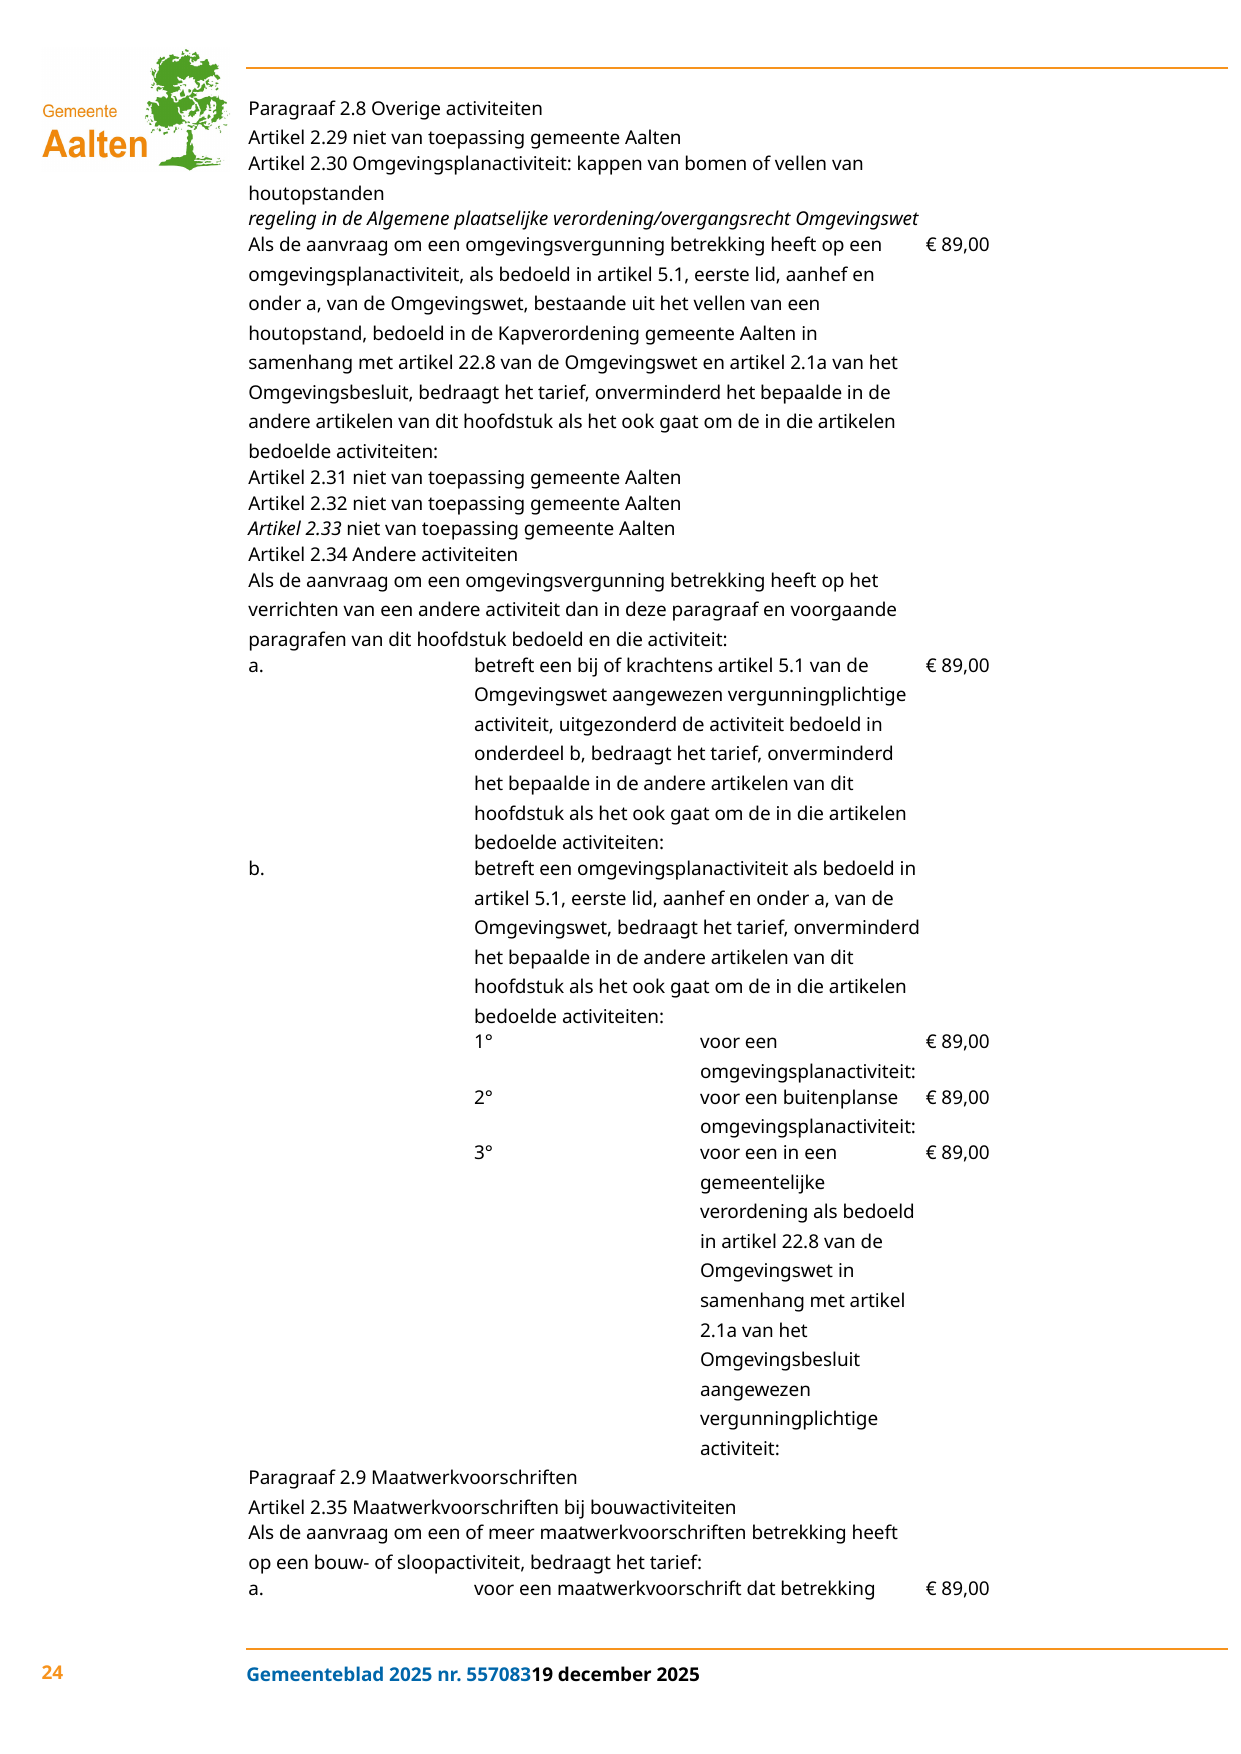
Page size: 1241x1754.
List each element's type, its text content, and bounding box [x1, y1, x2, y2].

table_cell € 89,00 [926, 1575, 1152, 1601]
text Paragraaf 2.8 Overige activiteiten [248, 95, 1152, 121]
table_cell a. [248, 652, 474, 855]
table_cell Artikel 2.31 niet van toepassing gemeente Aalten [248, 464, 926, 490]
table_cell [926, 490, 1152, 516]
table_header [926, 1494, 1152, 1519]
table_cell [248, 1139, 474, 1461]
table_cell € 89,00 [926, 1139, 1152, 1461]
table_cell [926, 1520, 1152, 1575]
table_cell betreft een bij of krachtens artikel 5.1 van de Omgevingswet aangewezen vergunningplichtige activiteit, uitgezonderd de activiteit bedoeld in onderdeel b, bedraagt het tarief, onverminderd het bepaalde in de andere artikelen van dit hoofdstuk als het ook gaat om de in die artikelen bedoelde activiteiten: [474, 652, 926, 855]
table_cell 3° [474, 1139, 700, 1461]
table_cell voor een omgevingsplanactiviteit: [700, 1029, 926, 1084]
text Paragraaf 2.9 Maatwerkvoorschriften [248, 1464, 1152, 1490]
table_cell Als de aanvraag om een omgevingsvergunning betrekking heeft op het verrichten van een andere activiteit dan in deze paragraaf en voorgaande paragrafen van dit hoofdstuk bedoeld en die activiteit: [248, 567, 926, 652]
table_cell Artikel 2.32 niet van toepassing gemeente Aalten [248, 490, 926, 516]
table_cell [926, 206, 1152, 231]
table_cell [926, 516, 1152, 541]
table_cell regeling in de Algemene plaatselijke verordening/overgangsrecht Omgevingswet [248, 206, 926, 231]
table_cell [926, 541, 1152, 567]
table_cell [926, 150, 1152, 206]
table_cell [926, 855, 1152, 1029]
table_cell a. [248, 1575, 474, 1601]
table_cell € 89,00 [926, 652, 1152, 855]
table_header Artikel 2.35 Maatwerkvoorschriften bij bouwactiviteiten [248, 1494, 926, 1519]
table_header Artikel 2.29 niet van toepassing gemeente Aalten [248, 125, 926, 150]
table_cell [926, 464, 1152, 490]
table_cell [248, 1029, 474, 1084]
table_cell betreft een omgevingsplanactiviteit als bedoeld in artikel 5.1, eerste lid, aanhef en onder a, van de Omgevingswet, bedraagt het tarief, onverminderd het bepaalde in de andere artikelen van dit hoofdstuk als het ook gaat om de in die artikelen bedoelde activiteiten: [474, 855, 926, 1029]
table_cell € 89,00 [926, 1084, 1152, 1139]
table_cell 1° [474, 1029, 700, 1084]
table_cell b. [248, 855, 474, 1029]
table_cell [926, 567, 1152, 652]
table_cell Artikel 2.34 Andere activiteiten [248, 541, 926, 567]
table_cell voor een in een gemeentelijke verordening als bedoeld in artikel 22.8 van de Omgevingswet in samenhang met artikel 2.1a van het Omgevingsbesluit aangewezen vergunningplichtige activiteit: [700, 1139, 926, 1461]
table_cell € 89,00 [926, 1029, 1152, 1084]
table_cell voor een buitenplanse omgevingsplanactiviteit: [700, 1084, 926, 1139]
table_cell voor een maatwerkvoorschrift dat betrekking [474, 1575, 926, 1601]
table_cell 2° [474, 1084, 700, 1139]
picture [41, 47, 231, 172]
table_cell Artikel 2.30 Omgevingsplanactiviteit: kappen van bomen of vellen van houtopstanden [248, 150, 926, 206]
table_cell [248, 1084, 474, 1139]
table_cell Als de aanvraag om een of meer maatwerkvoorschriften betrekking heeft op een bouw- of sloopactiviteit, bedraagt het tarief: [248, 1520, 926, 1575]
table_header [926, 125, 1152, 150]
table_cell Artikel 2.33 niet van toepassing gemeente Aalten [248, 516, 926, 541]
table_cell € 89,00 [926, 231, 1152, 464]
table_cell Als de aanvraag om een omgevingsvergunning betrekking heeft op een omgevingsplanactiviteit, als bedoeld in artikel 5.1, eerste lid, aanhef en onder a, van de Omgevingswet, bestaande uit het vellen van een houtopstand, bedoeld in de Kapverordening gemeente Aalten in samenhang met artikel 22.8 van de Omgevingswet en artikel 2.1a van het Omgevingsbesluit, bedraagt het tarief, onverminderd het bepaalde in de andere artikelen van dit hoofdstuk als het ook gaat om de in die artikelen bedoelde activiteiten: [248, 231, 926, 464]
